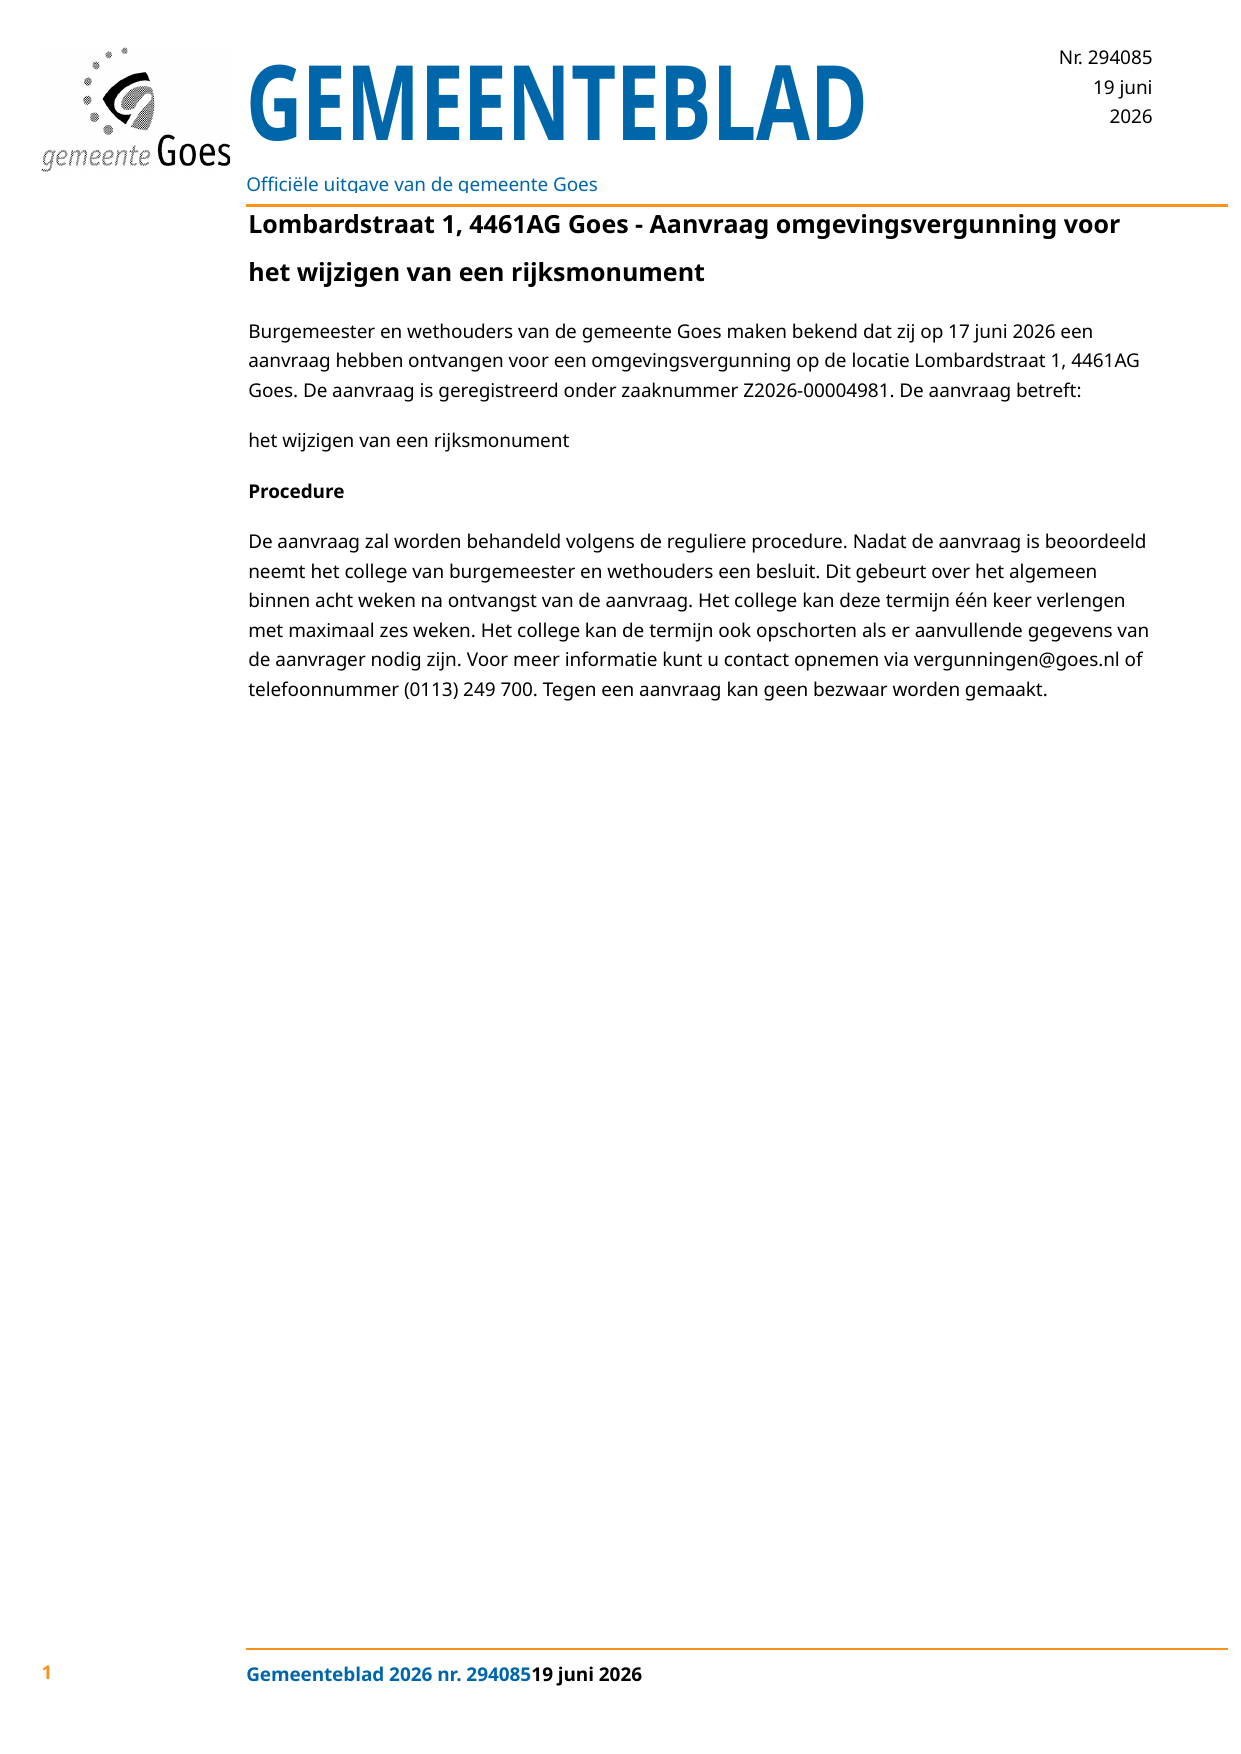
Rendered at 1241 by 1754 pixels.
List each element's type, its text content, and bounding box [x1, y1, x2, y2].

text Lombardstraat 1, 4461AG Goes - Aanvraag omgevingsvergunning voor het wijzigen van een rijksmonument [248, 207, 1152, 288]
picture [41, 47, 231, 172]
text het wijzigen van een rijksmonument [248, 427, 1152, 453]
text Procedure [248, 478, 1152, 504]
text De aanvraag zal worden behandeld volgens de reguliere procedure. Nadat de aanvraag is beoordeeld neemt het college van burgemeester en wethouders een besluit. Dit gebeurt over het algemeen binnen acht weken na ontvangst van de aanvraag. Het college kan deze termijn één keer verlengen met maximaal zes weken. Het college kan de termijn ook opschorten als er aanvullende gegevens van de aanvrager nodig zijn. Voor meer informatie kunt u contact opnemen via vergunningen@goes.nl of telefoonnummer (0113) 249 700. Tegen een aanvraag kan geen bezwaar worden gemaakt. [248, 528, 1152, 702]
text Burgemeester en wethouders van de gemeente Goes maken bekend dat zij op 17 juni 2026 een aanvraag hebben ontvangen voor een omgevingsvergunning op de locatie Lombardstraat 1, 4461AG Goes. De aanvraag is geregistreerd onder zaaknummer Z2026-00004981. De aanvraag betreft: [248, 318, 1152, 403]
